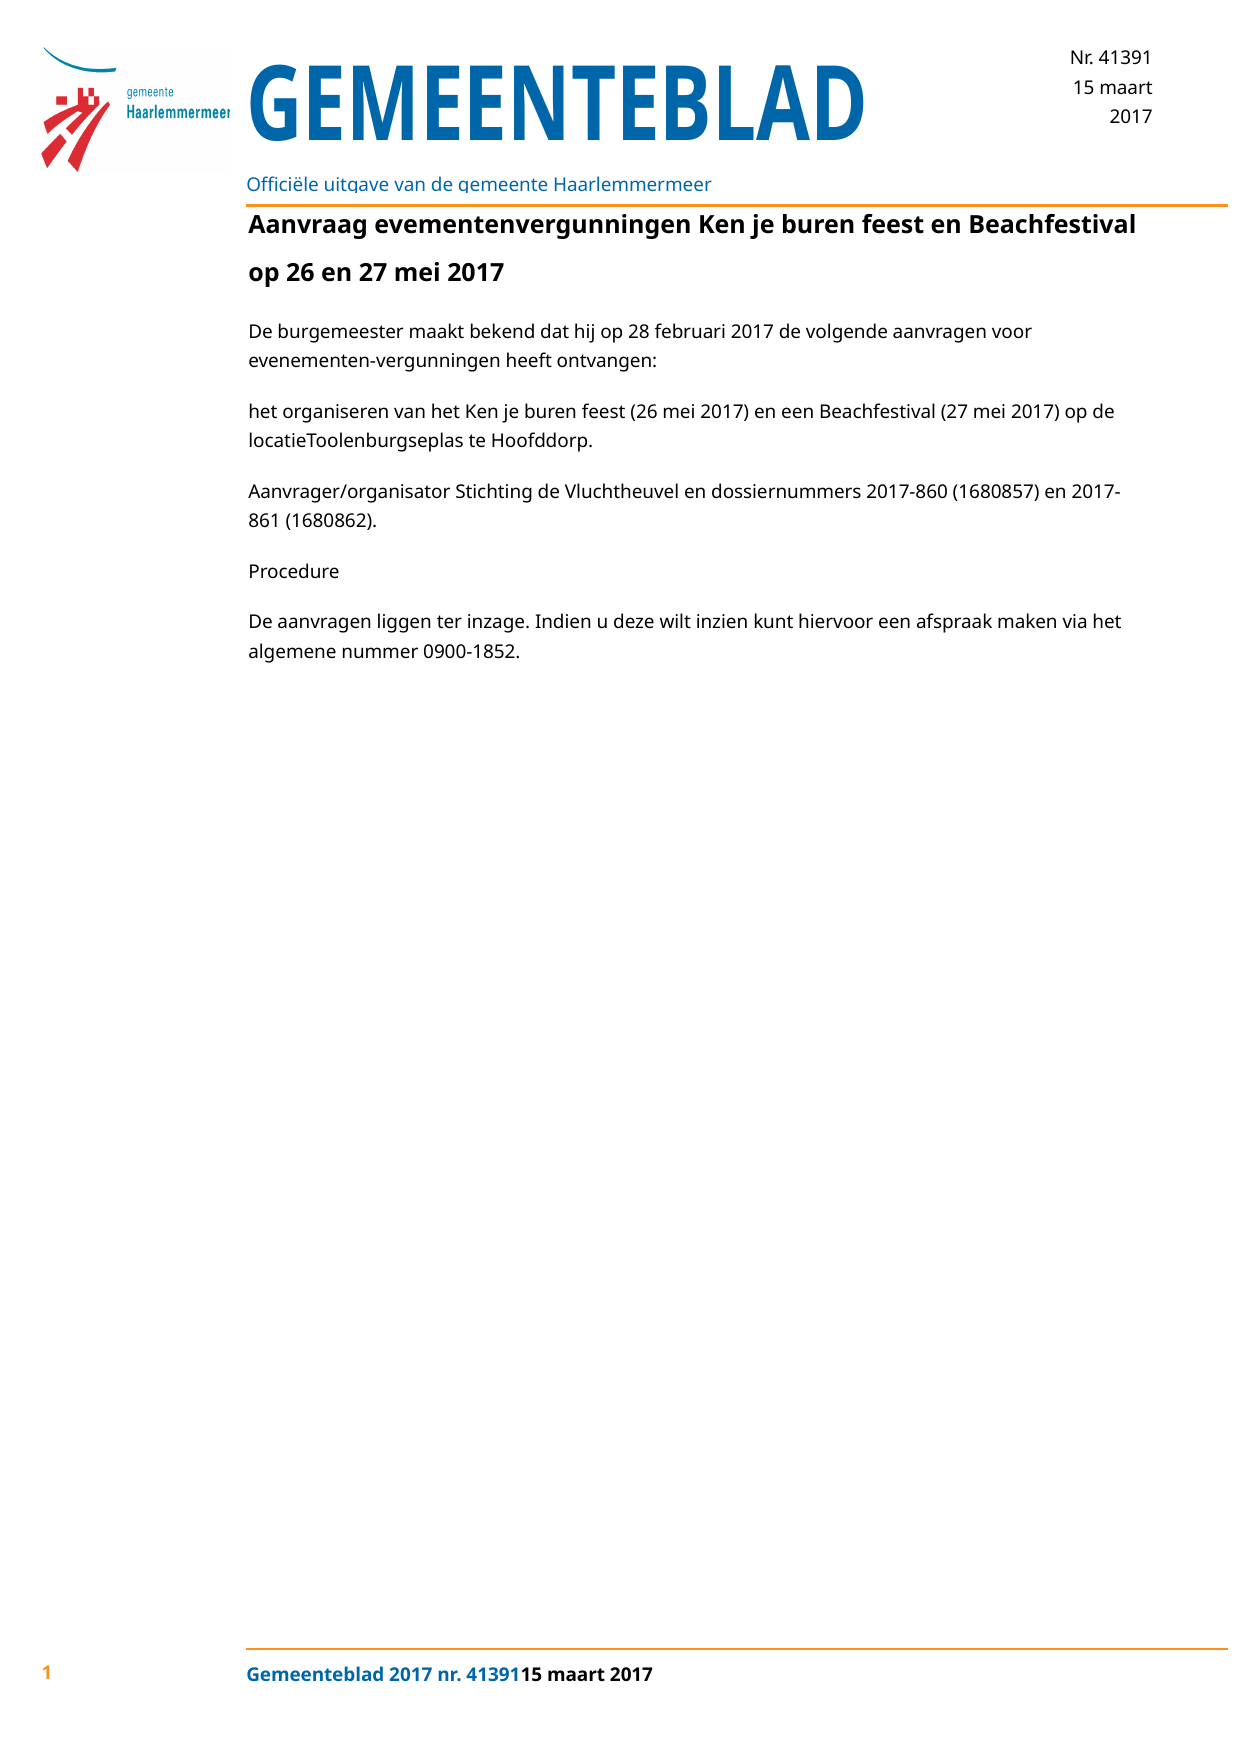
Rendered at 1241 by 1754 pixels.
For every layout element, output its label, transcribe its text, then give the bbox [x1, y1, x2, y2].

text De burgemeester maakt bekend dat hij op 28 februari 2017 de volgende aanvragen voor evenementen-vergunningen heeft ontvangen: [248, 318, 1152, 373]
text Aanvrager/organisator Stichting de Vluchtheuvel en dossiernummers 2017-860 (1680857) en 2017-861 (1680862). [248, 478, 1152, 533]
picture [41, 47, 231, 172]
text De aanvragen liggen ter inzage. Indien u deze wilt inzien kunt hiervoor een afspraak maken via het algemene nummer 0900-1852. [248, 608, 1152, 664]
text Procedure [248, 558, 1152, 584]
text Aanvraag evementenvergunningen Ken je buren feest en Beachfestival op 26 en 27 mei 2017 [248, 207, 1152, 288]
text het organiseren van het Ken je buren feest (26 mei 2017) en een Beachfestival (27 mei 2017) op de locatieToolenburgseplas te Hoofddorp. [248, 398, 1152, 453]
